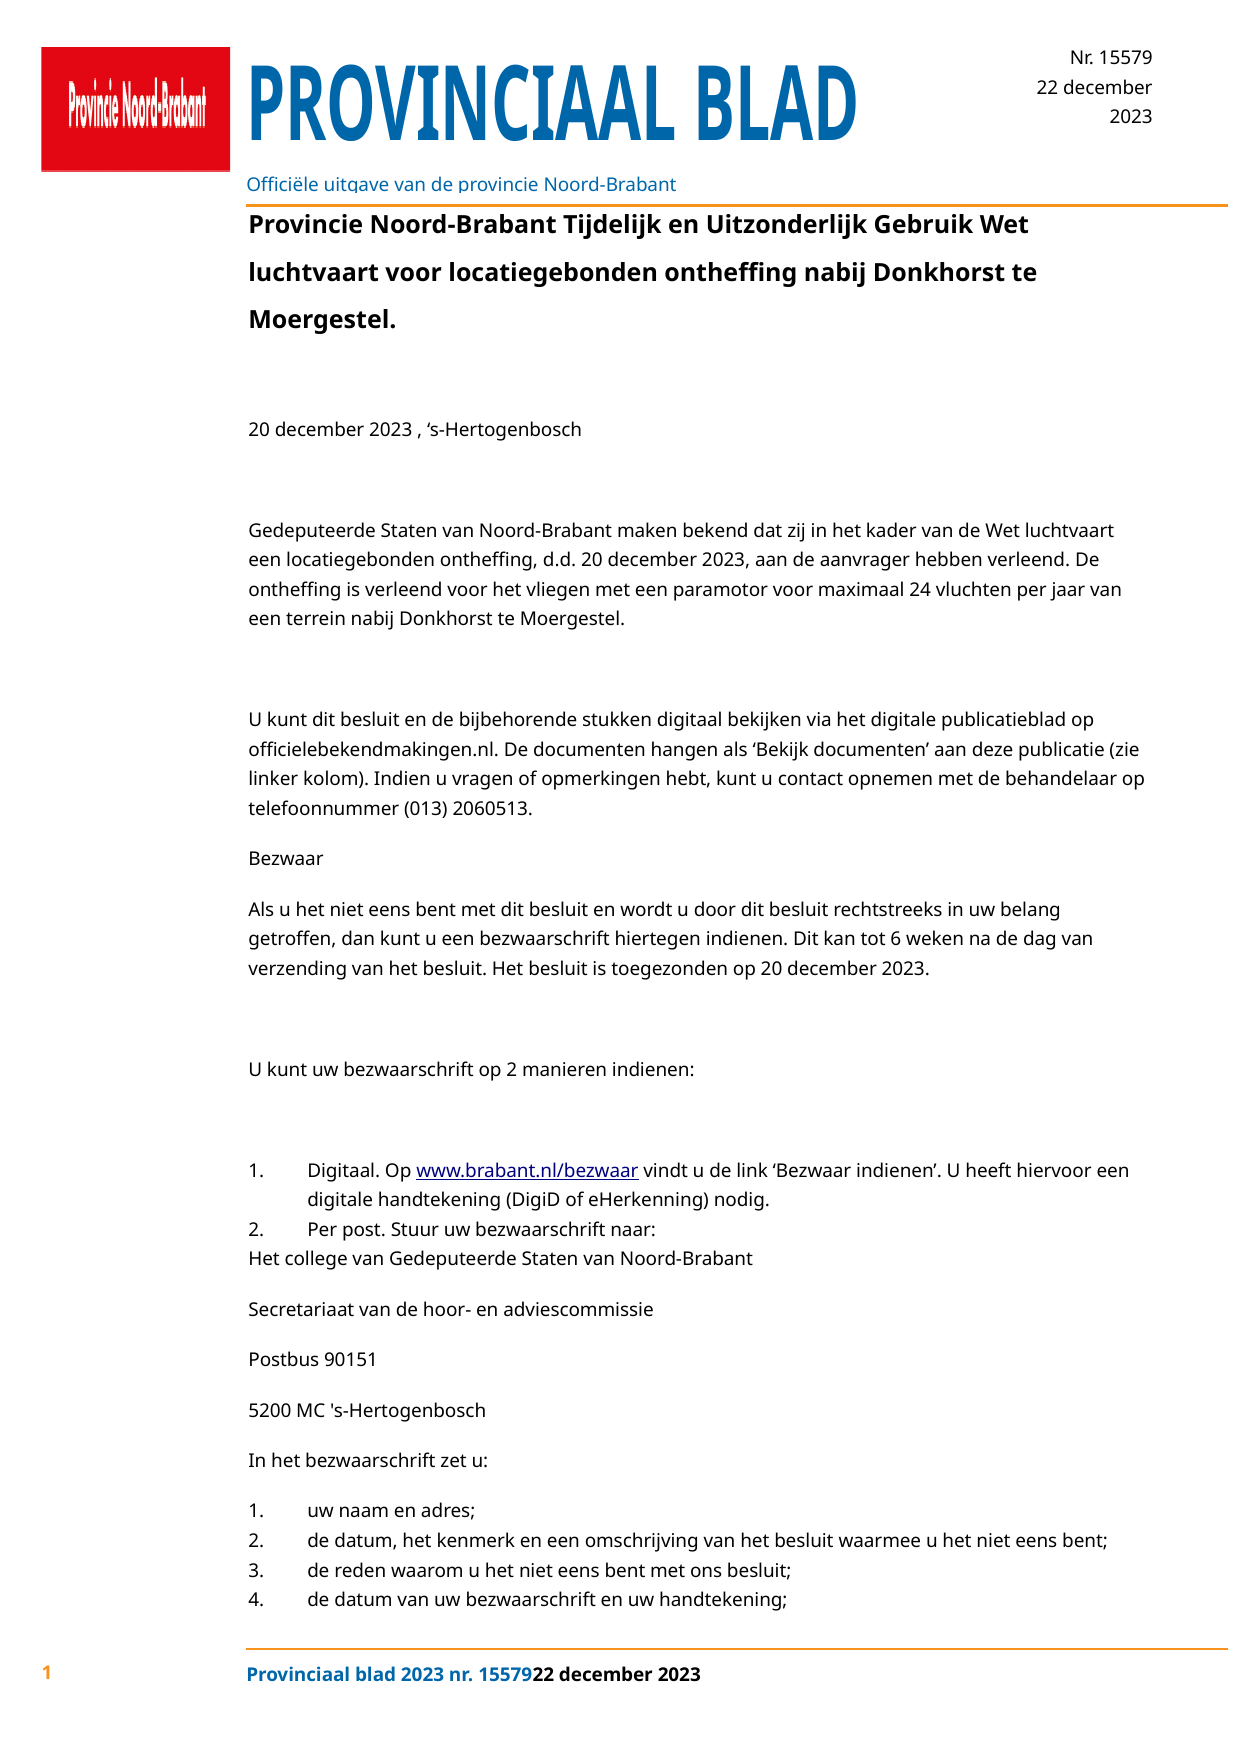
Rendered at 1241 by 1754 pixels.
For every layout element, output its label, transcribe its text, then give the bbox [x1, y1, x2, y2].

list Per post. Stuur uw bezwaarschrift naar: [248, 1216, 1152, 1242]
text Gedeputeerde Staten van Noord-Brabant maken bekend dat zij in het kader van de Wet luchtvaart een locatiegebonden ontheffing, d.d. 20 december 2023, aan de aanvrager hebben verleend. De ontheffing is verleend voor het vliegen met een paramotor voor maximaal 24 vluchten per jaar van een terrein nabij Donkhorst te Moergestel. [248, 517, 1152, 631]
picture [41, 47, 231, 172]
list uw naam en adres; [248, 1498, 1152, 1523]
text Postbus 90151 [248, 1346, 1152, 1372]
text Als u het niet eens bent met dit besluit en wordt u door dit besluit rechtstreeks in uw belang getroffen, dan kunt u een bezwaarschrift hiertegen indienen. Dit kan tot 6 weken na de dag van verzending van het besluit. Het besluit is toegezonden op 20 december 2023. [248, 896, 1152, 981]
text In het bezwaarschrift zet u: [248, 1447, 1152, 1473]
text Bezwaar [248, 846, 1152, 871]
list de datum van uw bezwaarschrift en uw handtekening; [248, 1586, 1152, 1612]
list de reden waarom u het niet eens bent met ons besluit; [248, 1557, 1152, 1582]
text Het college van Gedeputeerde Staten van Noord-Brabant [248, 1246, 1152, 1271]
text 20 december 2023 , ‘s-Hertogenbosch [248, 416, 1152, 442]
list Digitaal. Op www.brabant.nl/bezwaar vindt u de link ‘Bezwaar indienen’. U heeft hiervoor een digitale handtekening (DigiD of eHerkenning) nodig. [248, 1157, 1152, 1212]
text Secretariaat van de hoor- en adviescommissie [248, 1296, 1152, 1322]
list de datum, het kenmerk en een omschrijving van het besluit waarmee u het niet eens bent; [248, 1527, 1152, 1553]
text Provincie Noord-Brabant Tijdelijk en Uitzonderlijk Gebruik Wet luchtvaart voor locatiegebonden ontheffing nabij Donkhorst te Moergestel. [248, 207, 1152, 336]
text U kunt uw bezwaarschrift op 2 manieren indienen: [248, 1056, 1152, 1082]
text 5200 MC 's‑Hertogenbosch [248, 1397, 1152, 1422]
text U kunt dit besluit en de bijbehorende stukken digitaal bekijken via het digitale publicatieblad op officielebekendmakingen.nl. De documenten hangen als ‘Bekijk documenten’ aan deze publicatie (zie linker kolom). Indien u vragen of opmerkingen hebt, kunt u contact opnemen met de behandelaar op telefoonnummer (013) 2060513. [248, 706, 1152, 821]
